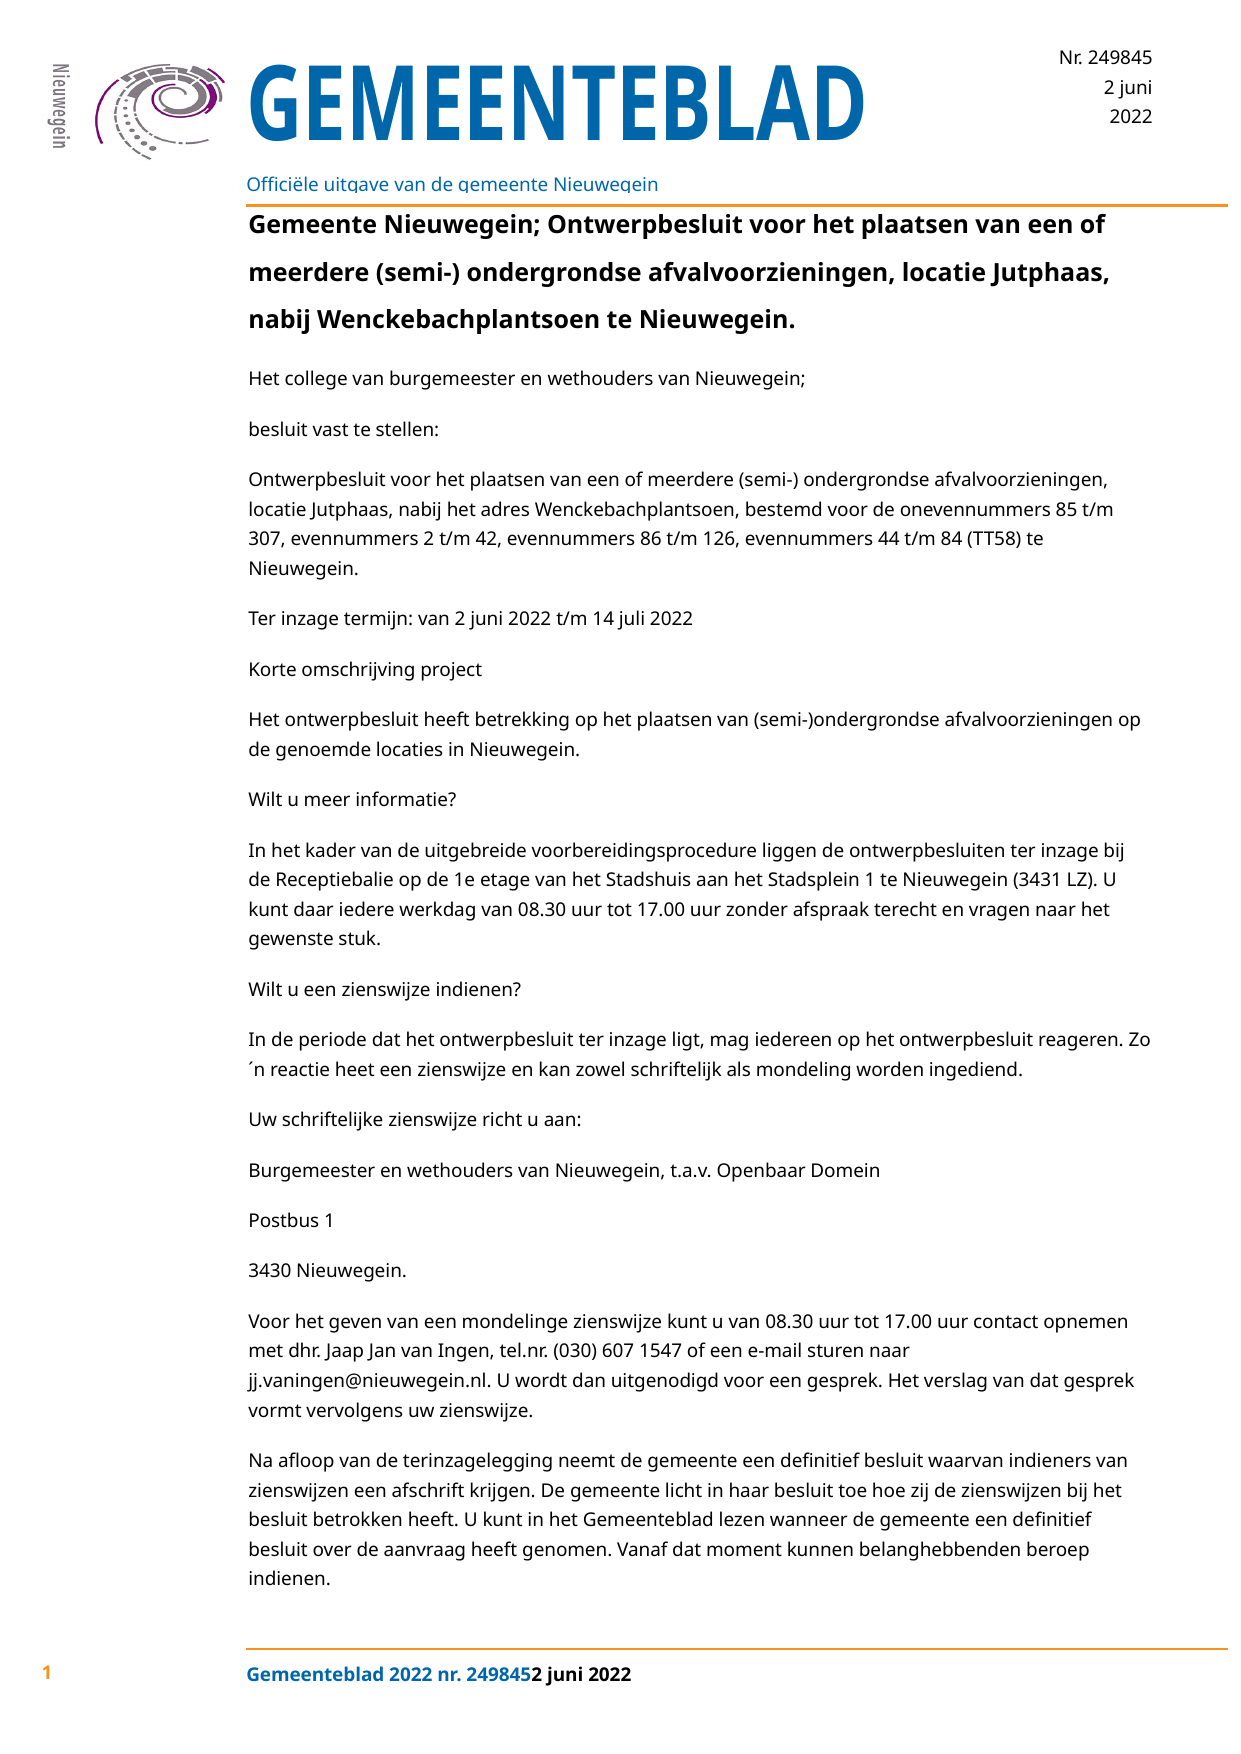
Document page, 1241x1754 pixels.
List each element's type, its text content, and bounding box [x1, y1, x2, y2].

text Ter inzage termijn: van 2 juni 2022 t/m 14 juli 2022 [248, 606, 1152, 631]
text Ontwerpbesluit voor het plaatsen van een of meerdere (semi-) ondergrondse afvalvoorzieningen, locatie Jutphaas, nabij het adres Wenckebachplantsoen, bestemd voor de onevennummers 85 t/m 307, evennummers 2 t/m 42, evennummers 86 t/m 126, evennummers 44 t/m 84 (TT58) te Nieuwegein. [248, 466, 1152, 581]
text 3430 Nieuwegein. [248, 1258, 1152, 1283]
text Het ontwerpbesluit heeft betrekking op het plaatsen van (semi-)ondergrondse afvalvoorzieningen op de genoemde locaties in Nieuwegein. [248, 706, 1152, 762]
text besluit vast te stellen: [248, 416, 1152, 442]
text Na afloop van de terinzagelegging neemt de gemeente een definitief besluit waarvan indieners van zienswijzen een afschrift krijgen. De gemeente licht in haar besluit toe hoe zij de zienswijzen bij het besluit betrokken heeft. U kunt in het Gemeenteblad lezen wanneer de gemeente een definitief besluit over de aanvraag heeft genomen. Vanaf dat moment kunnen belanghebbenden beroep indienen. [248, 1447, 1152, 1591]
text Het college van burgemeester en wethouders van Nieuwegein; [248, 366, 1152, 391]
text In het kader van de uitgebreide voorbereidingsprocedure liggen de ontwerpbesluiten ter inzage bij de Receptiebalie op de 1e etage van het Stadshuis aan het Stadsplein 1 te Nieuwegein (3431 LZ). U kunt daar iedere werkdag van 08.30 uur tot 17.00 uur zonder afspraak terecht en vragen naar het gewenste stuk. [248, 837, 1152, 951]
text Postbus 1 [248, 1207, 1152, 1233]
picture [41, 47, 231, 172]
text In de periode dat het ontwerpbesluit ter inzage ligt, mag iedereen op het ontwerpbesluit reageren. Zo´n reactie heet een zienswijze en kan zowel schriftelijk als mondeling worden ingediend. [248, 1026, 1152, 1082]
text Burgemeester en wethouders van Nieuwegein, t.a.v. Openbaar Domein [248, 1157, 1152, 1182]
text Uw schriftelijke zienswijze richt u aan: [248, 1106, 1152, 1132]
text Wilt u een zienswijze indienen? [248, 976, 1152, 1002]
text Voor het geven van een mondelinge zienswijze kunt u van 08.30 uur tot 17.00 uur contact opnemen met dhr. Jaap Jan van Ingen, tel.nr. (030) 607 1547 of een e-mail sturen naar jj.vaningen@nieuwegein.nl. U wordt dan uitgenodigd voor een gesprek. Het verslag van dat gesprek vormt vervolgens uw zienswijze. [248, 1308, 1152, 1422]
text Korte omschrijving project [248, 656, 1152, 682]
text Wilt u meer informatie? [248, 786, 1152, 812]
text Gemeente Nieuwegein; Ontwerpbesluit voor het plaatsen van een of meerdere (semi-) ondergrondse afvalvoorzieningen, locatie Jutphaas, nabij Wenckebachplantsoen te Nieuwegein. [248, 207, 1152, 336]
